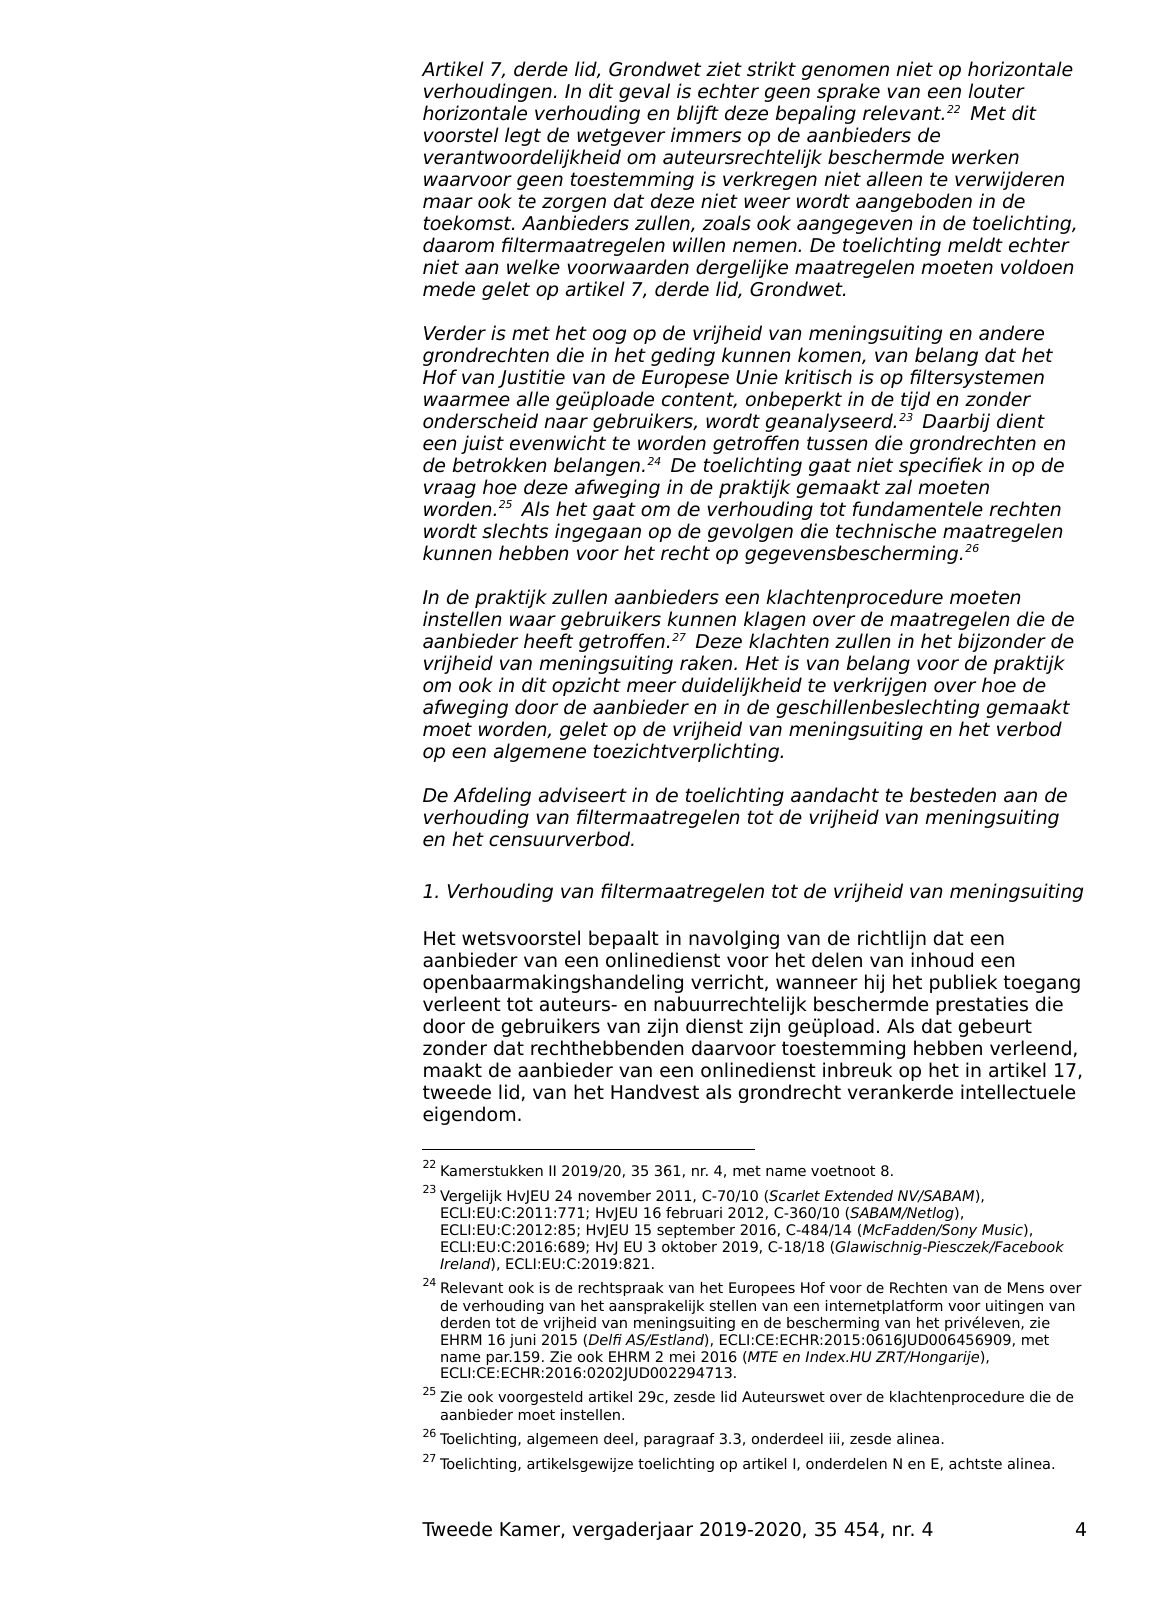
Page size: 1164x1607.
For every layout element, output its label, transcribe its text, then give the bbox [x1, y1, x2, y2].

text Verder is met het oog op de vrijheid van meningsuiting en andere grondrechten die in het geding kunnen komen, van belang dat het Hof van Justitie van de Europese Unie kritisch is op filtersystemen waarmee alle geüploade content, onbeperkt in de tijd en zonder onderscheid naar gebruikers, wordt geanalyseerd. Daarbij dient een juist evenwicht te worden getroffen tussen die grondrechten en de betrokken belangen. De toelichting gaat niet specifiek in op de vraag hoe deze afweging in de praktijk gemaakt zal moeten worden. Als het gaat om de verhouding tot fundamentele rechten wordt slechts ingegaan op de gevolgen die technische maatregelen kunnen hebben voor het recht op gegevensbescherming. [422, 323, 1087, 565]
text Toelichting, algemeen deel, paragraaf 3.3, onderdeel iii, zesde alinea. [422, 1427, 1087, 1449]
text Zie ook voorgesteld artikel 29c, zesde lid Auteurswet over de klachtenprocedure die de aanbieder moet instellen. [422, 1385, 1087, 1424]
text Het wetsvoorstel bepaalt in navolging van de richtlijn dat een aanbieder van een onlinedienst voor het delen van inhoud een openbaarmakingshandeling verricht, wanneer hij het publiek toegang verleent tot auteurs- en nabuurrechtelijk beschermde prestaties die door de gebruikers van zijn dienst zijn geüpload. Als dat gebeurt zonder dat rechthebbenden daarvoor toestemming hebben verleend, maakt de aanbieder van een onlinedienst inbreuk op het in artikel 17, tweede lid, van het Handvest als grondrecht verankerde intellectuele eigendom. [422, 928, 1087, 1126]
text De Afdeling adviseert in de toelichting aandacht te besteden aan de verhouding van filtermaatregelen tot de vrijheid van meningsuiting en het censuurverbod. [422, 785, 1087, 851]
text Kamerstukken II 2019/20, 35 361, nr. 4, met name voetnoot 8. [422, 1158, 1087, 1181]
text Toelichting, artikelsgewijze toelichting op artikel I, onderdelen N en E, achtste alinea. [422, 1452, 1087, 1474]
text Artikel 7, derde lid, Grondwet ziet strikt genomen niet op horizontale verhoudingen. In dit geval is echter geen sprake van een louter horizontale verhouding en blijft deze bepaling relevant. Met dit voorstel legt de wetgever immers op de aanbieders de verantwoordelijkheid om auteursrechtelijk beschermde werken waarvoor geen toestemming is verkregen niet alleen te verwijderen maar ook te zorgen dat deze niet weer wordt aangeboden in de toekomst. Aanbieders zullen, zoals ook aangegeven in de toelichting, daarom filtermaatregelen willen nemen. De toelichting meldt echter niet aan welke voorwaarden dergelijke maatregelen moeten voldoen mede gelet op artikel 7, derde lid, Grondwet. [422, 59, 1087, 301]
text In de praktijk zullen aanbieders een klachtenprocedure moeten instellen waar gebruikers kunnen klagen over de maatregelen die de aanbieder heeft getroffen. Deze klachten zullen in het bijzonder de vrijheid van meningsuiting raken. Het is van belang voor de praktijk om ook in dit opzicht meer duidelijkheid te verkrijgen over hoe de afweging door de aanbieder en in de geschillenbeslechting gemaakt moet worden, gelet op de vrijheid van meningsuiting en het verbod op een algemene toezichtverplichting. [422, 587, 1087, 763]
text Relevant ook is de rechtspraak van het Europees Hof voor de Rechten van de Mens over de verhouding van het aansprakelijk stellen van een internetplatform voor uitingen van derden tot de vrijheid van meningsuiting en de bescherming van het privéleven, zie EHRM 16 juni 2015 (Delfi AS/Estland), ECLI:CE:ECHR:2015:0616JUD006456909, met name par.159. Zie ook EHRM 2 mei 2016 (MTE en Index.HU ZRT/Hongarije), ECLI:CE:ECHR:2016:0202JUD002294713. [422, 1276, 1087, 1382]
subtitle 1. Verhouding van filtermaatregelen tot de vrijheid van meningsuiting [422, 881, 1087, 903]
text Vergelijk HvJEU 24 november 2011, C-70/10 (Scarlet Extended NV/SABAM), ECLI:EU:C:2011:771; HvJEU 16 februari 2012, C-360/10 (SABAM/Netlog), ECLI:EU:C:2012:85; HvJEU 15 september 2016, C-484/14 (McFadden/Sony Music), ECLI:EU:C:2016:689; HvJ EU 3 oktober 2019, C-18/18 (Glawischnig-Piesczek/Facebook Ireland), ECLI:EU:C:2019:821. [422, 1183, 1087, 1273]
